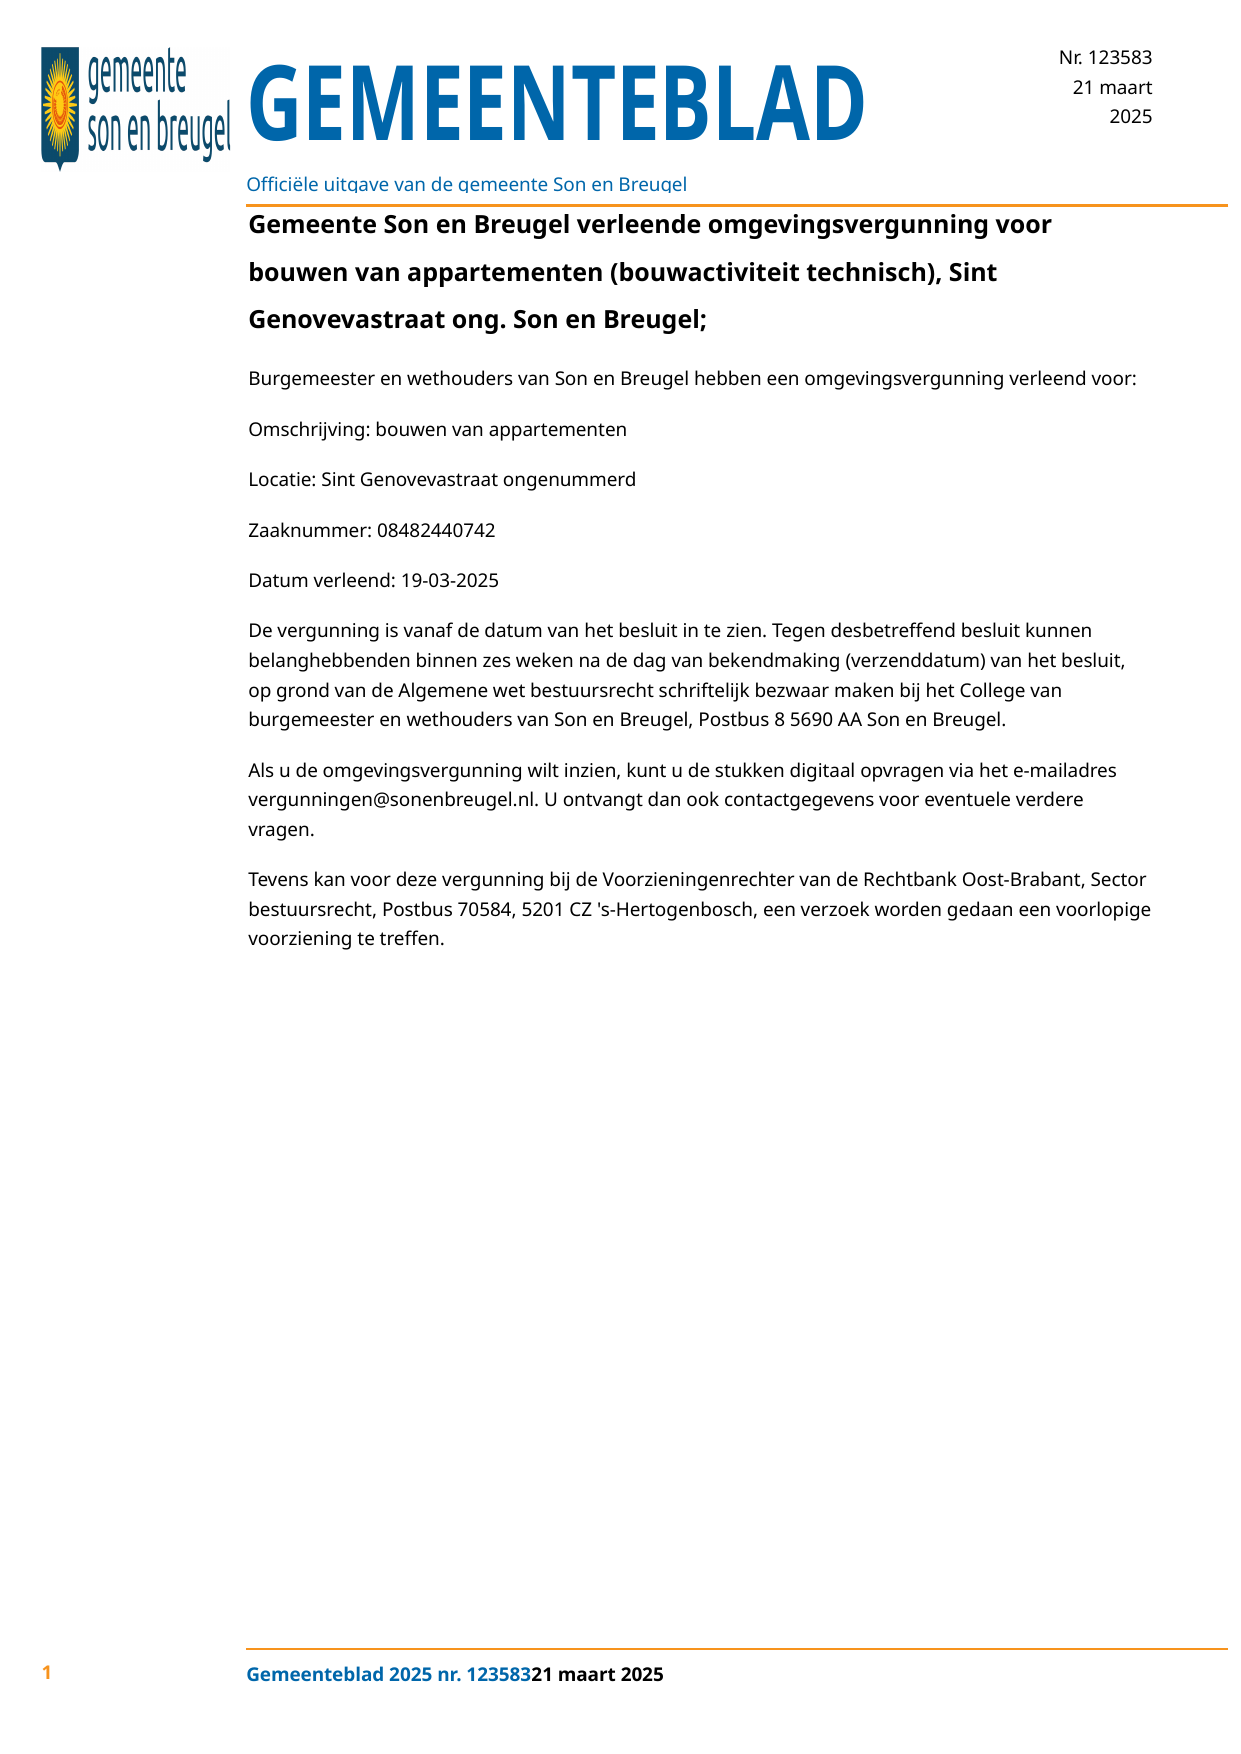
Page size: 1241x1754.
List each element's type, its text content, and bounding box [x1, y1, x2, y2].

text Tevens kan voor deze vergunning bij de Voorzieningenrechter van de Rechtbank Oost-Brabant, Sector bestuursrecht, Postbus 70584, 5201 CZ 's-Hertogenbosch, een verzoek worden gedaan een voorlopige voorziening te treffen. [248, 866, 1152, 951]
text Zaaknummer: 08482440742 [248, 517, 1152, 542]
text Omschrijving: bouwen van appartementen [248, 416, 1152, 442]
text Locatie: Sint Genovevastraat ongenummerd [248, 466, 1152, 492]
text Als u de omgevingsvergunning wilt inzien, kunt u de stukken digitaal opvragen via het e-mailadres vergunningen@sonenbreugel.nl. U ontvangt dan ook contactgegevens voor eventuele verdere vragen. [248, 757, 1152, 842]
text Gemeente Son en Breugel verleende omgevingsvergunning voor bouwen van appartementen (bouwactiviteit technisch), Sint Genovevastraat ong. Son en Breugel; [248, 207, 1152, 336]
picture [41, 47, 231, 172]
text Datum verleend: 19-03-2025 [248, 567, 1152, 593]
text Burgemeester en wethouders van Son en Breugel hebben een omgevingsvergunning verleend voor: [248, 366, 1152, 391]
text De vergunning is vanaf de datum van het besluit in te zien. Tegen desbetreffend besluit kunnen belanghebbenden binnen zes weken na de dag van bekendmaking (verzenddatum) van het besluit, op grond van de Algemene wet bestuursrecht schriftelijk bezwaar maken bij het College van burgemeester en wethouders van Son en Breugel, Postbus 8 5690 AA Son en Breugel. [248, 618, 1152, 732]
